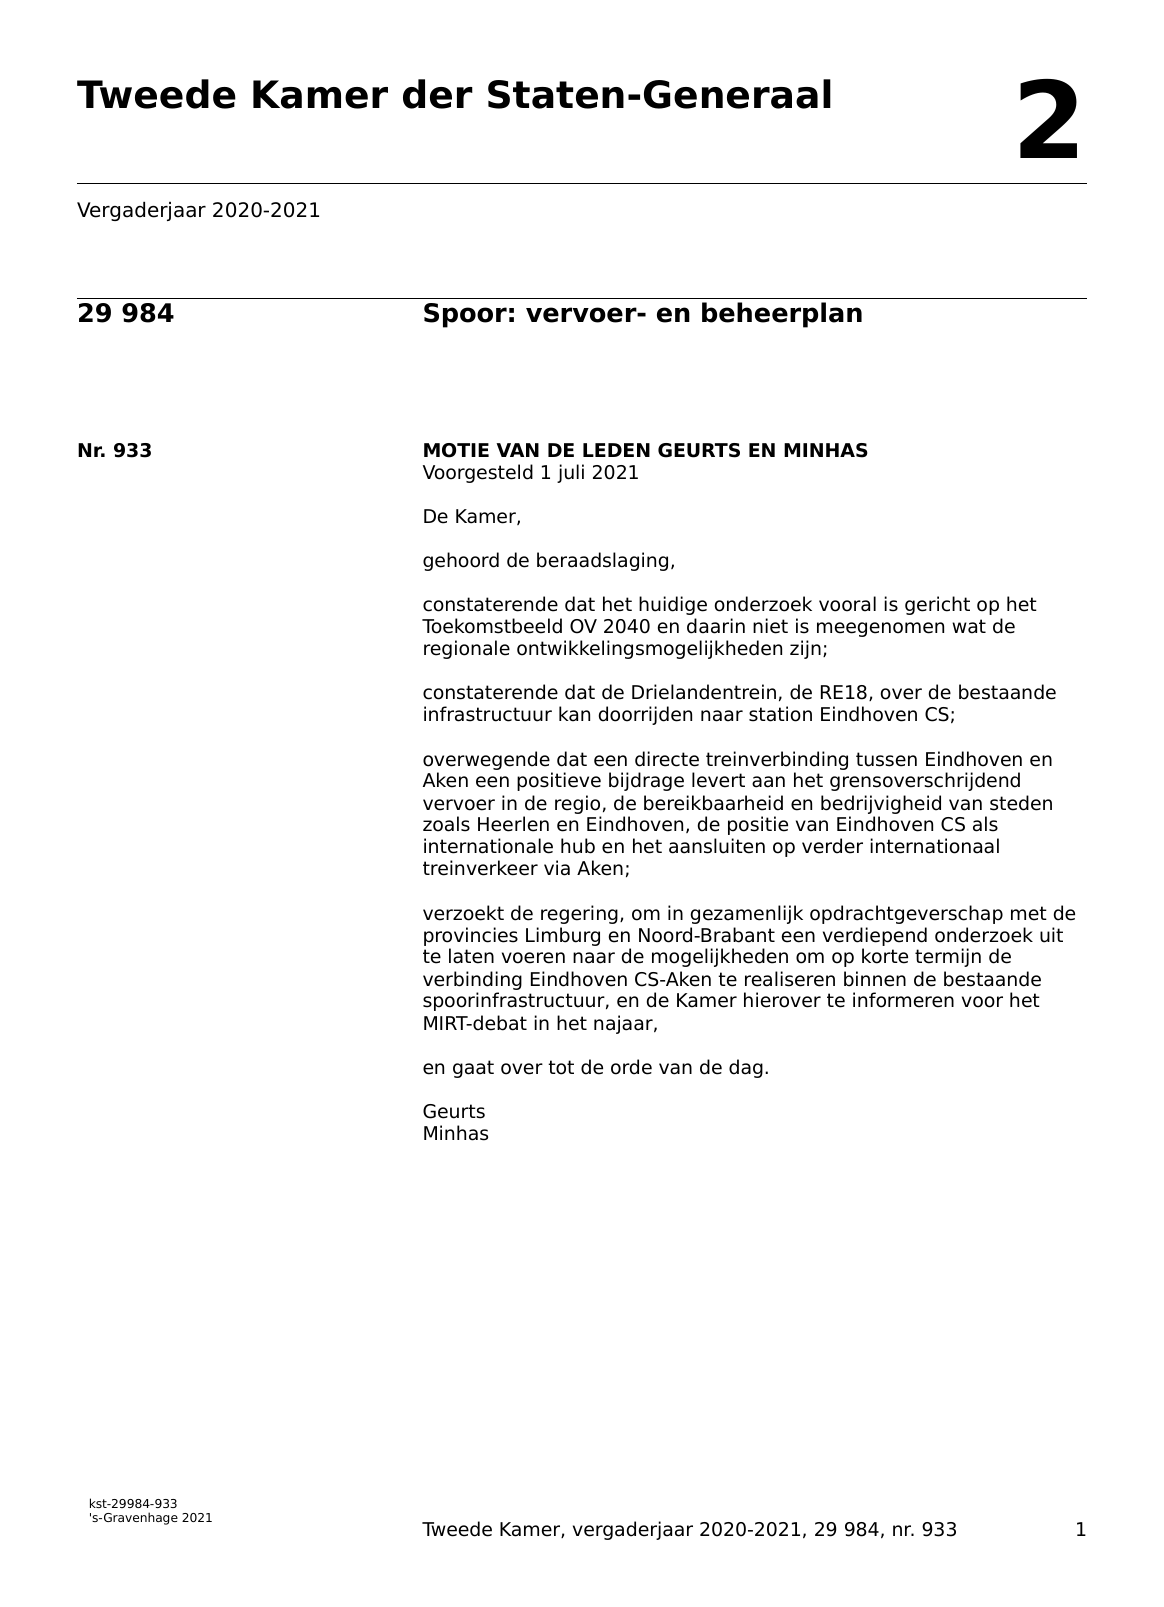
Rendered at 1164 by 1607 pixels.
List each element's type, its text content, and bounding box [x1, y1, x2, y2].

subtitle Nr. 933 MOTIE VAN DE LEDEN GEURTS EN MINHAS [77, 440, 1087, 462]
text 's-Gravenhage 2021 [88, 1511, 323, 1525]
text constaterende dat de Drielandentrein, de RE18, over de bestaande infrastructuur kan doorrijden naar station Eindhoven CS; [422, 682, 1087, 726]
table_cell Vergaderjaar 2020-2021 [77, 184, 1087, 298]
text overwegende dat een directe treinverbinding tussen Eindhoven en Aken een positieve bijdrage levert aan het grensoverschrijdend vervoer in de regio, de bereikbaarheid en bedrijvigheid van steden zoals Heerlen en Eindhoven, de positie van Eindhoven CS als internationale hub en het aansluiten op verder internationaal treinverkeer via Aken; [422, 748, 1087, 880]
text verzoekt de regering, om in gezamenlijk opdrachtgeverschap met de provincies Limburg en Noord-Brabant een verdiepend onderzoek uit te laten voeren naar de mogelijkheden om op korte termijn de verbinding Eindhoven CS-Aken te realiseren binnen de bestaande spoorinfrastructuur, en de Kamer hierover te informeren voor het MIRT-debat in het najaar, [422, 902, 1087, 1034]
text constaterende dat het huidige onderzoek vooral is gericht op het Toekomstbeeld OV 2040 en daarin niet is meegenomen wat de regionale ontwikkelingsmogelijkheden zijn; [422, 594, 1087, 660]
text kst-29984-933 [88, 1497, 323, 1511]
text en gaat over tot de orde van de dag. [422, 1057, 1087, 1078]
table_header Tweede Kamer der Staten-Generaal [77, 59, 886, 183]
text gehoord de beraadslaging, [422, 550, 1087, 572]
subtitle 29 984 Spoor: vervoer- en beheerplan [77, 299, 1087, 329]
text Geurts [422, 1101, 1087, 1123]
table_header 2 [886, 59, 1087, 183]
text Voorgesteld 1 juli 2021 [422, 462, 1087, 484]
text Minhas [422, 1123, 1087, 1145]
text De Kamer, [422, 506, 1087, 528]
